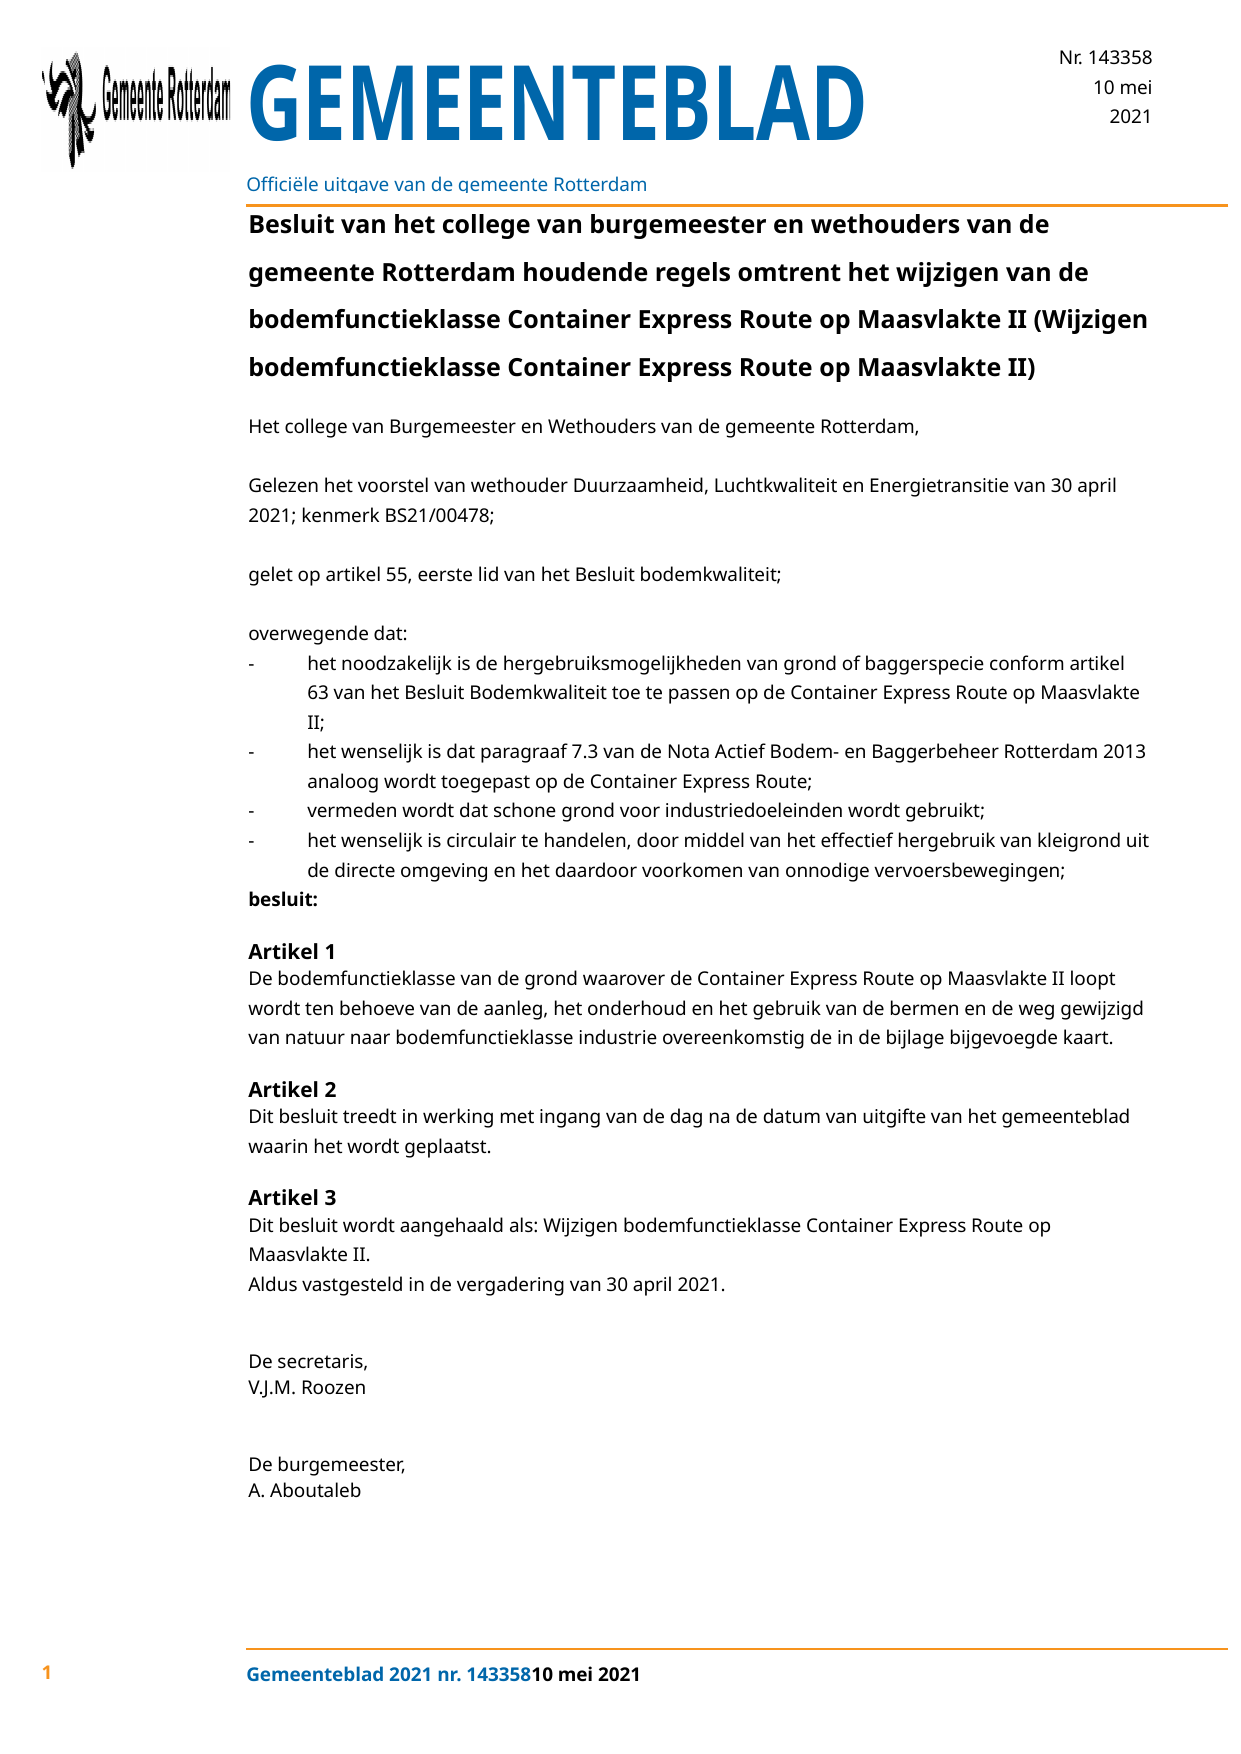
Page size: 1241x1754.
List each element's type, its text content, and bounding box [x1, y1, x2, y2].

text Artikel 1 [248, 937, 1152, 965]
text besluit: [248, 886, 1152, 912]
list het wenselijk is dat paragraaf 7.3 van de Nota Actief Bodem- en Baggerbeheer Rotterdam 2013 analoog wordt toegepast op de Container Express Route; [248, 738, 1152, 794]
text V.J.M. Roozen [248, 1374, 1152, 1399]
text gelet op artikel 55, eerste lid van het Besluit bodemkwaliteit; [248, 561, 1152, 587]
list het wenselijk is circulair te handelen, door middel van het effectief hergebruik van kleigrond uit de directe omgeving en het daardoor voorkomen van onnodige vervoersbewegingen; [248, 827, 1152, 883]
text Dit besluit treedt in werking met ingang van de dag na de datum van uitgifte van het gemeenteblad waarin het wordt geplaatst. [248, 1103, 1152, 1159]
list het noodzakelijk is de hergebruiksmogelijkheden van grond of baggerspecie conform artikel 63 van het Besluit Bodemkwaliteit toe te passen op de Container Express Route op Maasvlakte II; [248, 650, 1152, 735]
text Gelezen het voorstel van wethouder Duurzaamheid, Luchtkwaliteit en Energietransitie van 30 april 2021; kenmerk BS21/00478; [248, 472, 1152, 528]
text Artikel 3 [248, 1183, 1152, 1212]
text overwegende dat: [248, 620, 1152, 646]
picture [41, 47, 231, 172]
text De bodemfunctieklasse van de grond waarover de Container Express Route op Maasvlakte II loopt wordt ten behoeve van de aanleg, het onderhoud en het gebruik van de bermen en de weg gewijzigd van natuur naar bodemfunctieklasse industrie overeenkomstig de in de bijlage bijgevoegde kaart. [248, 965, 1152, 1050]
text De secretaris, [248, 1348, 1152, 1374]
text Het college van Burgemeester en Wethouders van de gemeente Rotterdam, [248, 413, 1152, 439]
text Dit besluit wordt aangehaald als: Wijzigen bodemfunctieklasse Container Express Route op Maasvlakte II. [248, 1212, 1152, 1267]
list vermeden wordt dat schone grond voor industriedoeleinden wordt gebruikt; [248, 798, 1152, 823]
text Besluit van het college van burgemeester en wethouders van de gemeente Rotterdam houdende regels omtrent het wijzigen van de bodemfunctieklasse Container Express Route op Maasvlakte II (Wijzigen bodemfunctieklasse Container Express Route op Maasvlakte II) [248, 207, 1152, 384]
text Aldus vastgesteld in de vergadering van 30 april 2021. [248, 1271, 1152, 1297]
text A. Aboutaleb [248, 1477, 1152, 1502]
text De burgemeester, [248, 1451, 1152, 1477]
text Artikel 2 [248, 1075, 1152, 1103]
